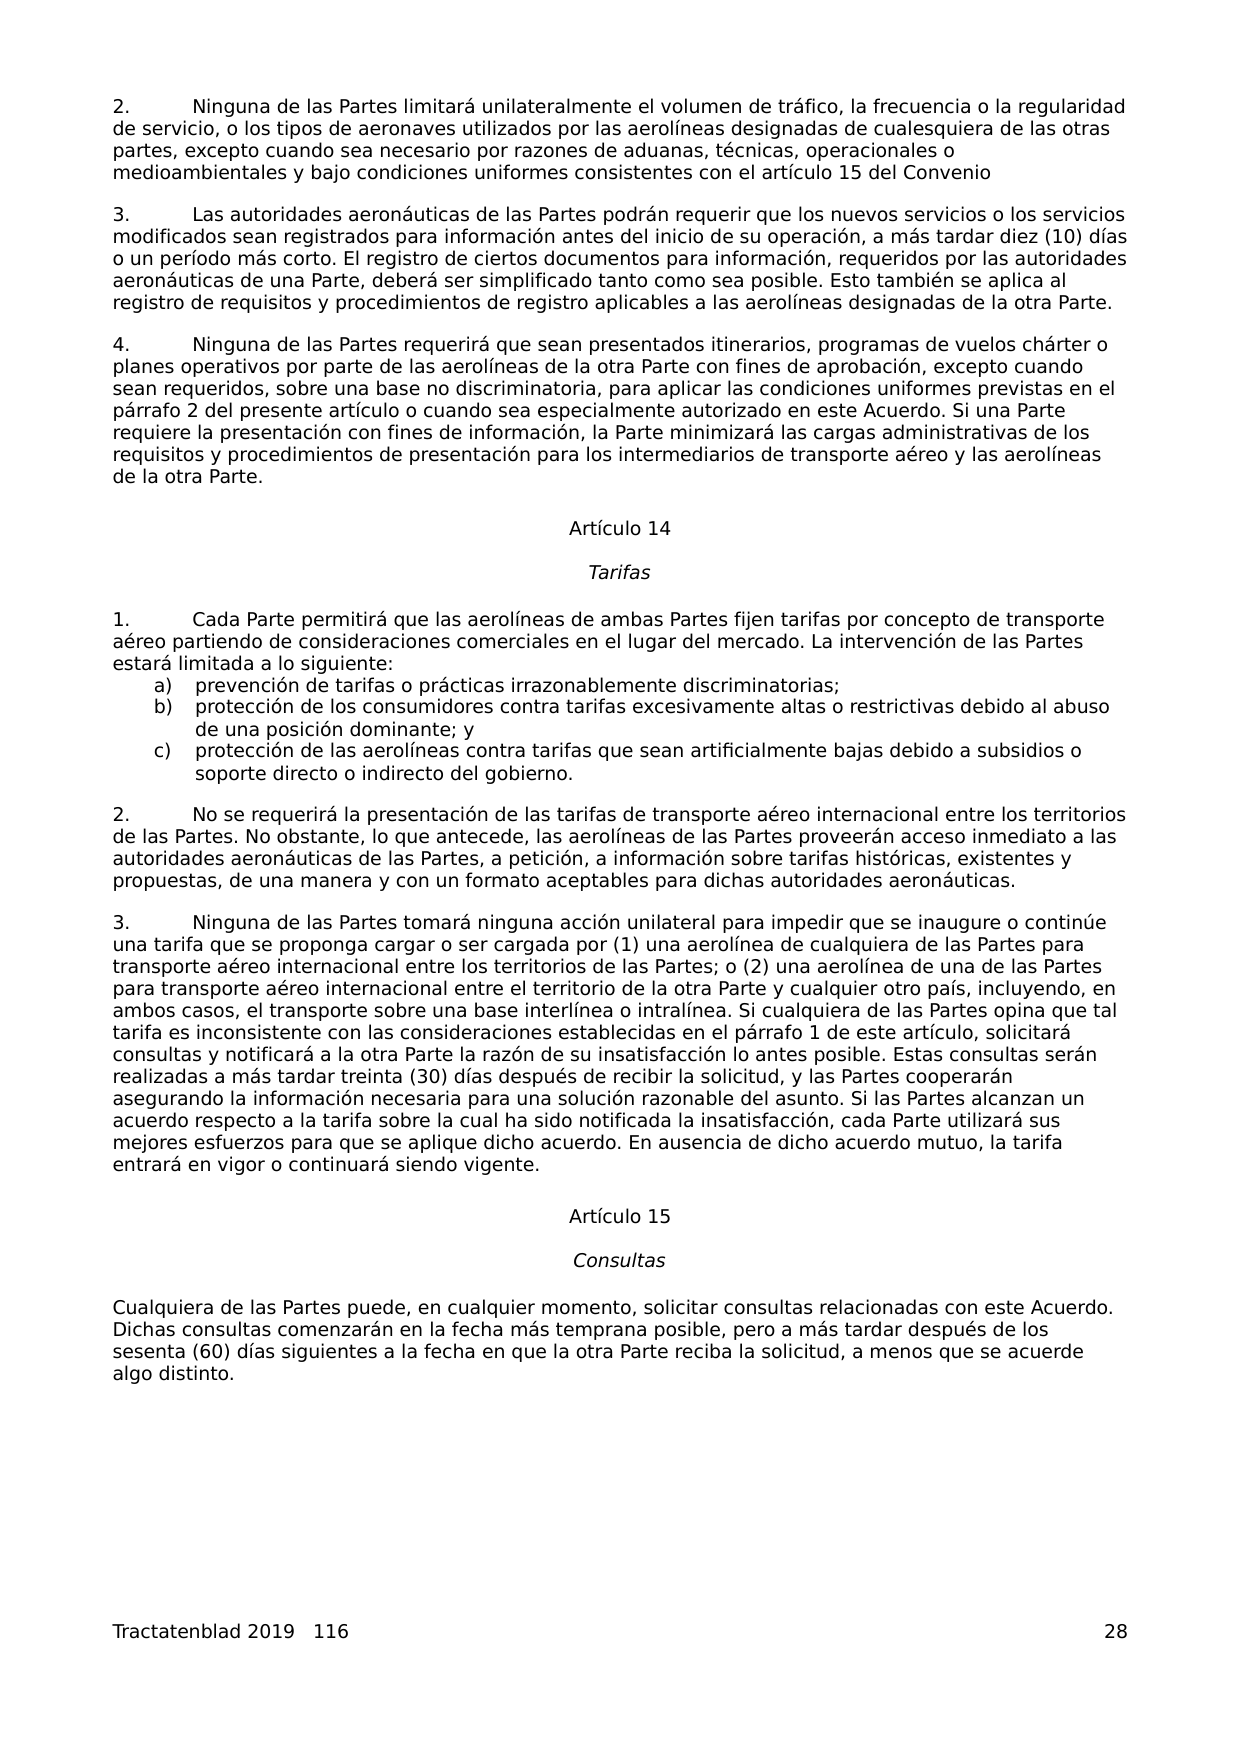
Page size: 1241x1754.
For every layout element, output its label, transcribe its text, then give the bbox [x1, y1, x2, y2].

text a) prevención de tarifas o prácticas irrazonablemente discriminatorias; [153, 674, 1128, 696]
subtitle Artículo 14 Tarifas [112, 518, 1128, 583]
text Cualquiera de las Partes puede, en cualquier momento, solicitar consultas relacionadas con este Acuerdo. Dichas consultas comenzarán en la fecha más temprana posible, pero a más tardar después de los sesenta (60) días siguientes a la fecha en que la otra Parte reciba la solicitud, a menos que se acuerde algo distinto. [112, 1297, 1128, 1385]
text b) protección de los consumidores contra tarifas excesivamente altas o restrictivas debido al abuso de una posición dominante; y [153, 696, 1128, 740]
text 3. Ninguna de las Partes tomará ninguna acción unilateral para impedir que se inaugure o continúe una tarifa que se proponga cargar o ser cargada por (1) una aerolínea de cualquiera de las Partes para transporte aéreo internacional entre los territorios de las Partes; o (2) una aerolínea de una de las Partes para transporte aéreo internacional entre el territorio de la otra Parte y cualquier otro país, incluyendo, en ambos casos, el transporte sobre una base interlínea o intralínea. Si cualquiera de las Partes opina que tal tarifa es inconsistente con las consideraciones establecidas en el párrafo 1 de este artículo, solicitará consultas y notificará a la otra Parte la razón de su insatisfacción lo antes posible. Estas consultas serán realizadas a más tardar treinta (30) días después de recibir la solicitud, y las Partes cooperarán asegurando la información necesaria para una solución razonable del asunto. Si las Partes alcanzan un acuerdo respecto a la tarifa sobre la cual ha sido notificada la insatisfacción, cada Parte utilizará sus mejores esfuerzos para que se aplique dicho acuerdo. En ausencia de dicho acuerdo mutuo, la tarifa entrará en vigor o continuará siendo vigente. [112, 912, 1128, 1176]
text 4. Ninguna de las Partes requerirá que sean presentados itinerarios, programas de vuelos chárter o planes operativos por parte de las aerolíneas de la otra Parte con fines de aprobación, excepto cuando sean requeridos, sobre una base no discriminatoria, para aplicar las condiciones uniformes previstas en el párrafo 2 del presente artículo o cuando sea especialmente autorizado en este Acuerdo. Si una Parte requiere la presentación con fines de información, la Parte minimizará las cargas administrativas de los requisitos y procedimientos de presentación para los intermediarios de transporte aéreo y las aerolíneas de la otra Parte. [112, 334, 1128, 488]
subtitle Artículo 15 Consultas [112, 1206, 1128, 1272]
text 1. Cada Parte permitirá que las aerolíneas de ambas Partes fijen tarifas por concepto de transporte aéreo partiendo de consideraciones comerciales en el lugar del mercado. La intervención de las Partes estará limitada a lo siguiente: [112, 608, 1128, 674]
text 2. No se requerirá la presentación de las tarifas de transporte aéreo internacional entre los territorios de las Partes. No obstante, lo que antecede, las aerolíneas de las Partes proveerán acceso inmediato a las autoridades aeronáuticas de las Partes, a petición, a información sobre tarifas históricas, existentes y propuestas, de una manera y con un formato aceptables para dichas autoridades aeronáuticas. [112, 804, 1128, 892]
text 3. Las autoridades aeronáuticas de las Partes podrán requerir que los nuevos servicios o los servicios modificados sean registrados para información antes del inicio de su operación, a más tardar diez (10) días o un período más corto. El registro de ciertos documentos para información, requeridos por las autoridades aeronáuticas de una Parte, deberá ser simplificado tanto como sea posible. Esto también se aplica al registro de requisitos y procedimientos de registro aplicables a las aerolíneas designadas de la otra Parte. [112, 204, 1128, 314]
text 2. Ninguna de las Partes limitará unilateralmente el volumen de tráfico, la frecuencia o la regularidad de servicio, o los tipos de aeronaves utilizados por las aerolíneas designadas de cualesquiera de las otras partes, excepto cuando sea necesario por razones de aduanas, técnicas, operacionales o medioambientales y bajo condiciones uniformes consistentes con el artículo 15 del Convenio [112, 96, 1128, 184]
text c) protección de las aerolíneas contra tarifas que sean artificialmente bajas debido a subsidios o soporte directo o indirecto del gobierno. [153, 740, 1128, 784]
